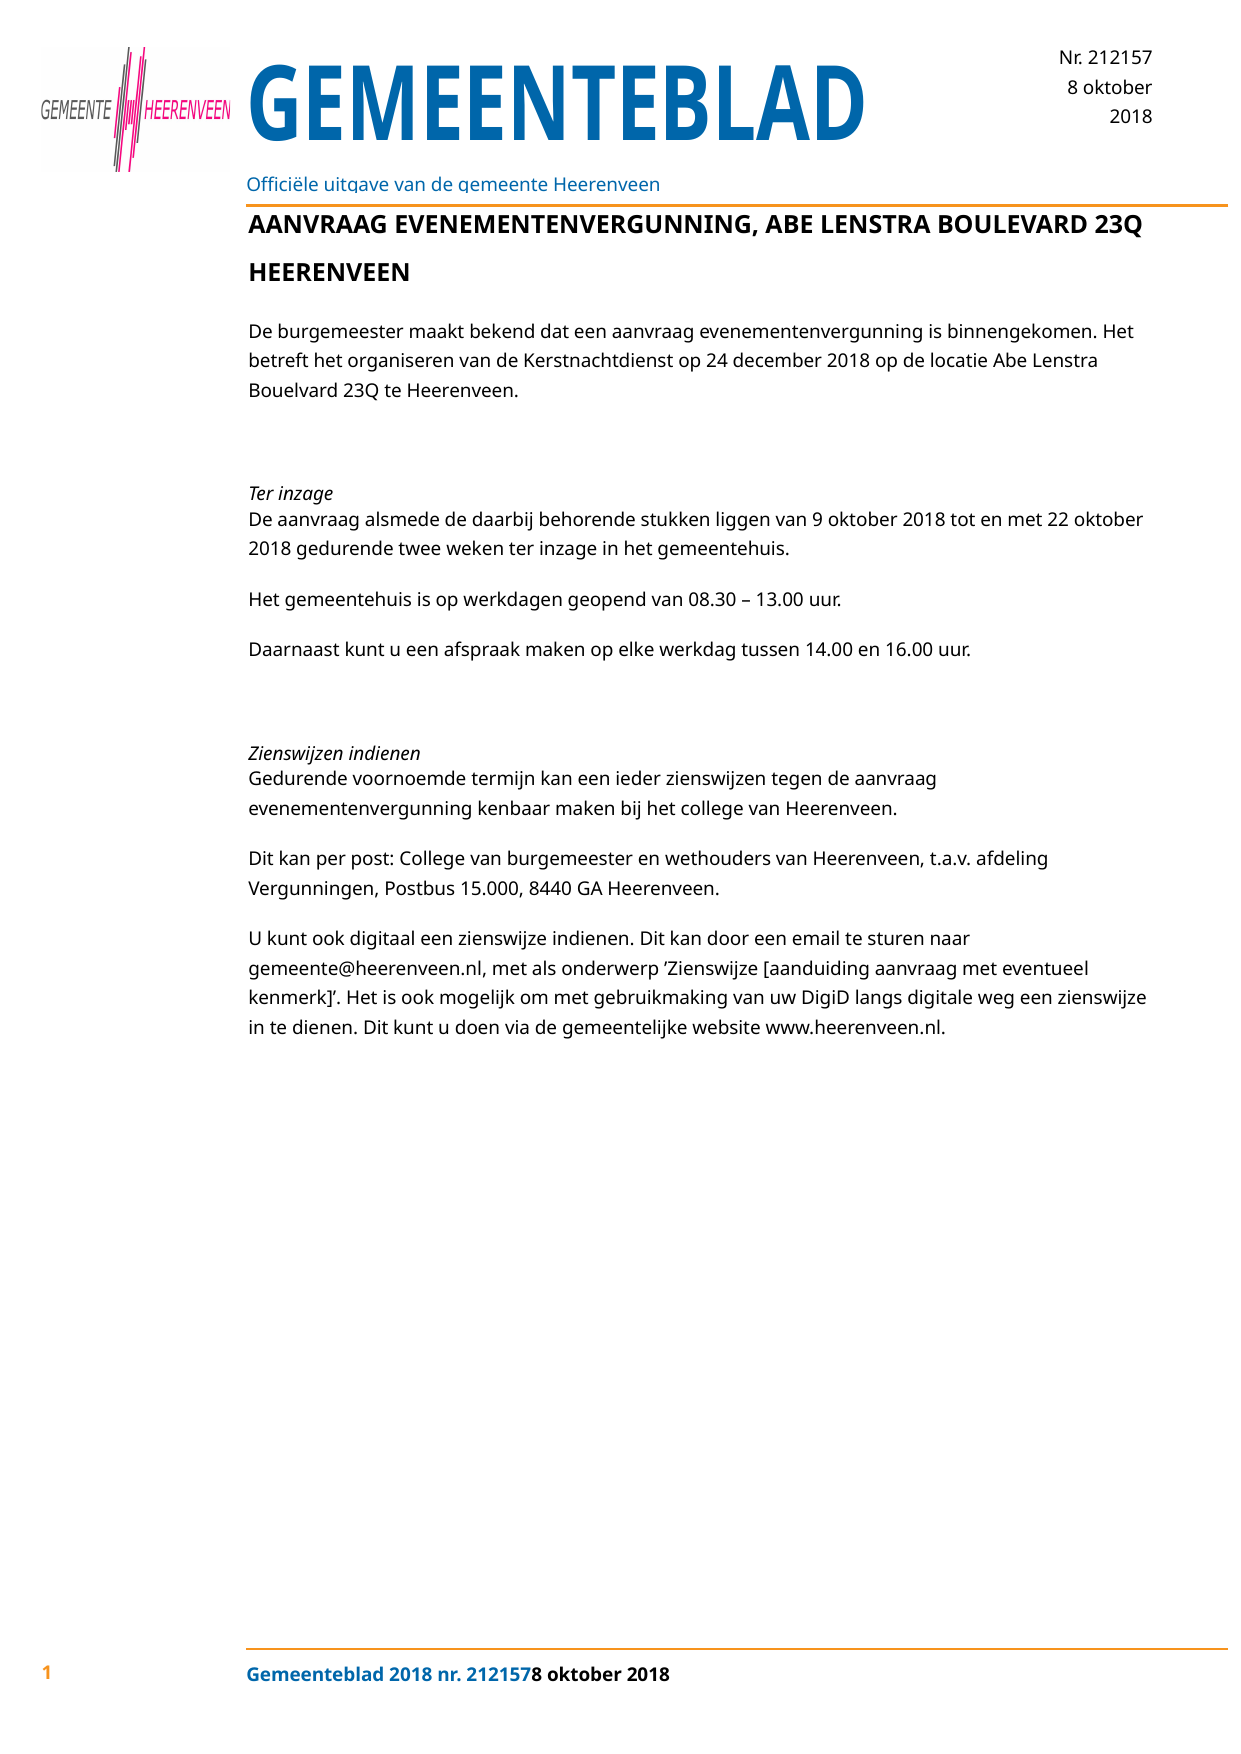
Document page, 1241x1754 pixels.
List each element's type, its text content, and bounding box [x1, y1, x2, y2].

text U kunt ook digitaal een zienswijze indienen. Dit kan door een email te sturen naar gemeente@heerenveen.nl, met als onderwerp ’Zienswijze [aanduiding aanvraag met eventueel kenmerk]’. Het is ook mogelijk om met gebruikmaking van uw DigiD langs digitale weg een zienswijze in te dienen. Dit kunt u doen via de gemeentelijke website www.heerenveen.nl. [248, 925, 1152, 1040]
text Ter inzage [248, 480, 1152, 506]
text Daarnaast kunt u een afspraak maken op elke werkdag tussen 14.00 en 16.00 uur. [248, 636, 1152, 662]
text De aanvraag alsmede de daarbij behorende stukken liggen van 9 oktober 2018 tot en met 22 oktober 2018 gedurende twee weken ter inzage in het gemeentehuis. [248, 506, 1152, 561]
picture [41, 47, 231, 172]
text AANVRAAG EVENEMENTENVERGUNNING, ABE LENSTRA BOULEVARD 23Q HEERENVEEN [248, 207, 1152, 288]
text Dit kan per post: College van burgemeester en wethouders van Heerenveen, t.a.v. afdeling Vergunningen, Postbus 15.000, 8440 GA Heerenveen. [248, 845, 1152, 901]
text De burgemeester maakt bekend dat een aanvraag evenementenvergunning is binnengekomen. Het betreft het organiseren van de Kerstnachtdienst op 24 december 2018 op de locatie Abe Lenstra Bouelvard 23Q te Heerenveen. [248, 318, 1152, 403]
text Gedurende voornoemde termijn kan een ieder zienswijzen tegen de aanvraag evenementenvergunning kenbaar maken bij het college van Heerenveen. [248, 765, 1152, 821]
text Zienswijzen indienen [248, 740, 1152, 765]
text Het gemeentehuis is op werkdagen geopend van 08.30 – 13.00 uur. [248, 586, 1152, 612]
